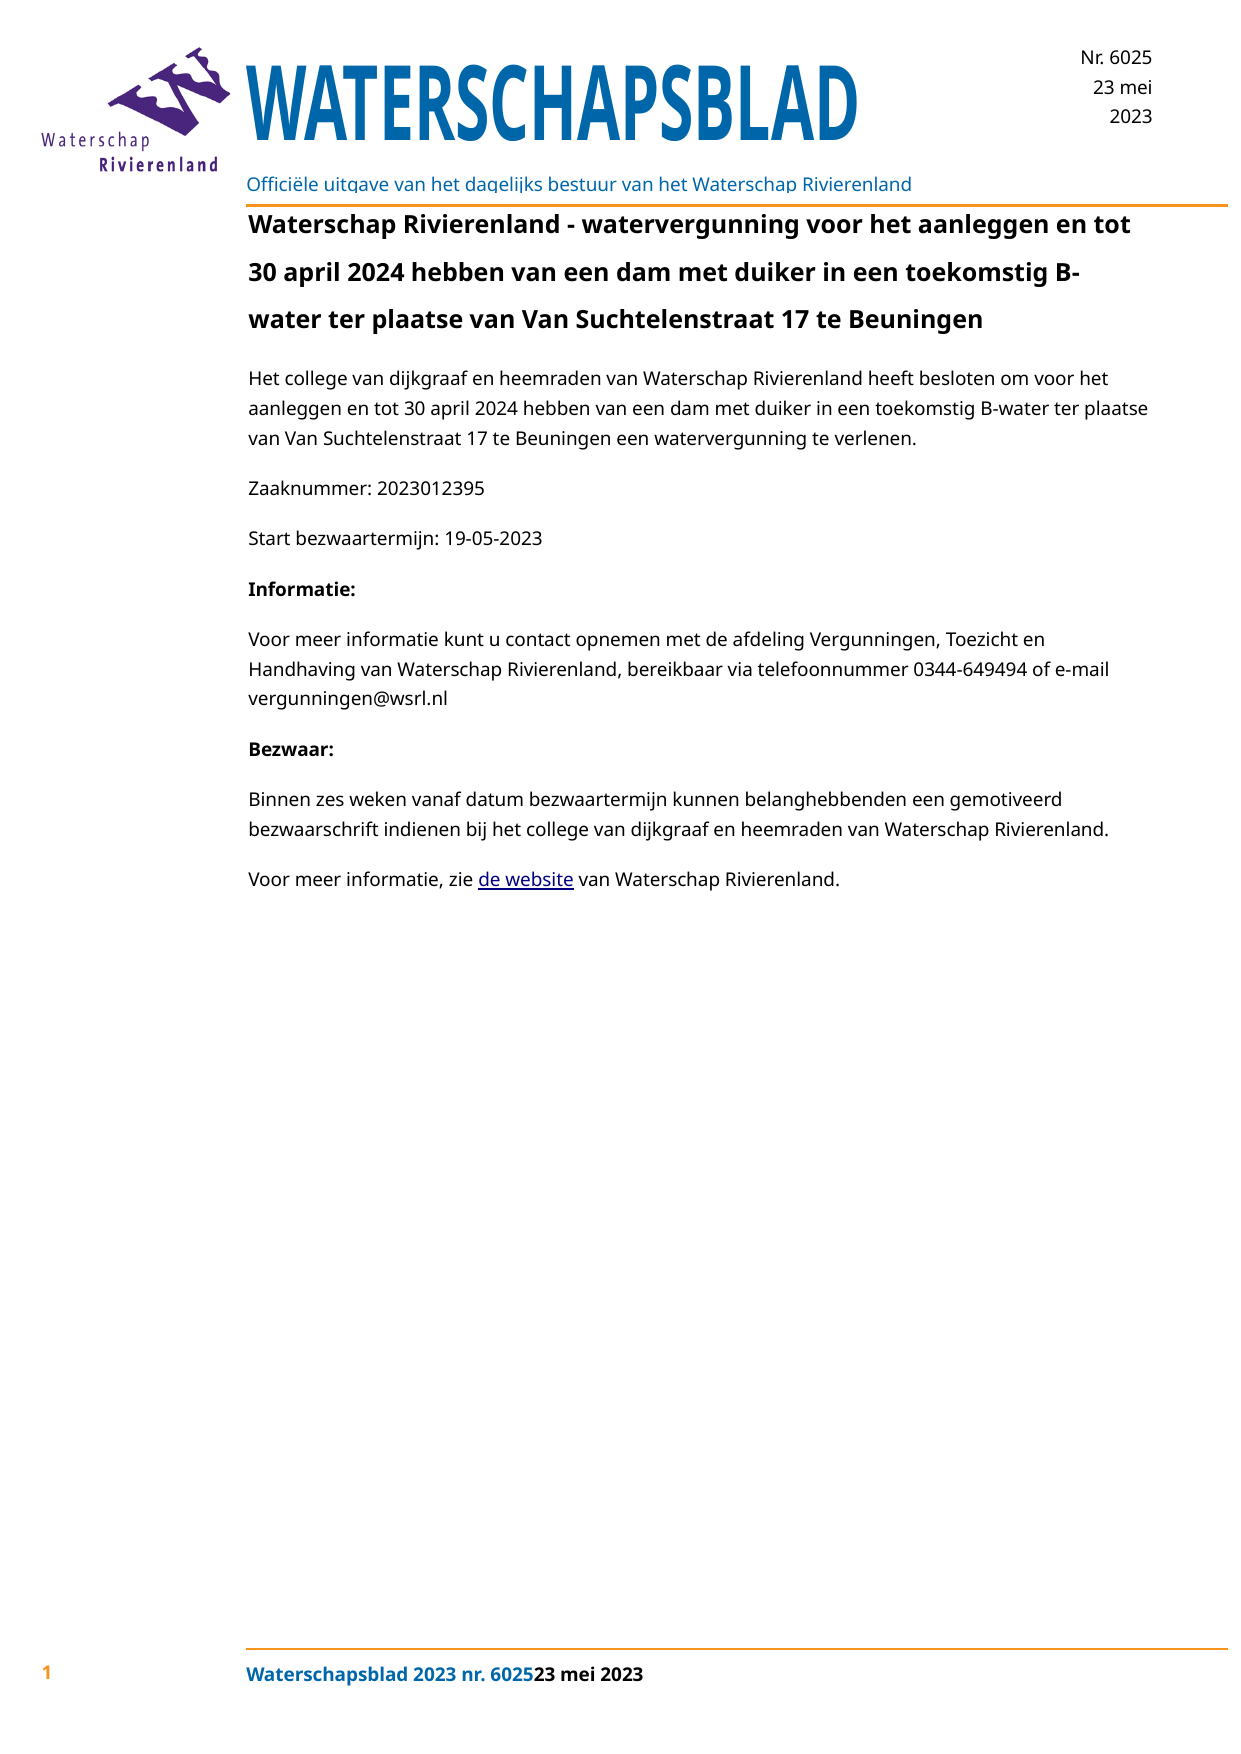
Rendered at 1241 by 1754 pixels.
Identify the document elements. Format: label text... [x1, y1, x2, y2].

text Start bezwaartermijn: 19-05-2023 [248, 526, 1152, 551]
text Voor meer informatie kunt u contact opnemen met de afdeling Vergunningen, Toezicht en Handhaving van Waterschap Rivierenland, bereikbaar via telefoonnummer 0344-649494 of e-mail vergunningen@wsrl.nl [248, 626, 1152, 711]
text Waterschap Rivierenland - watervergunning voor het aanleggen en tot 30 april 2024 hebben van een dam met duiker in een toekomstig B-water ter plaatse van Van Suchtelenstraat 17 te Beuningen [248, 207, 1152, 336]
text Voor meer informatie, zie de website van Waterschap Rivierenland. [248, 866, 1152, 892]
picture [41, 47, 231, 172]
text Bezwaar: [248, 736, 1152, 762]
text Informatie: [248, 576, 1152, 602]
text Binnen zes weken vanaf datum bezwaartermijn kunnen belanghebbenden een gemotiveerd bezwaarschrift indienen bij het college van dijkgraaf en heemraden van Waterschap Rivierenland. [248, 786, 1152, 842]
text Het college van dijkgraaf en heemraden van Waterschap Rivierenland heeft besloten om voor het aanleggen en tot 30 april 2024 hebben van een dam met duiker in een toekomstig B-water ter plaatse van Van Suchtelenstraat 17 te Beuningen een watervergunning te verlenen. [248, 366, 1152, 450]
text Zaaknummer: 2023012395 [248, 475, 1152, 501]
